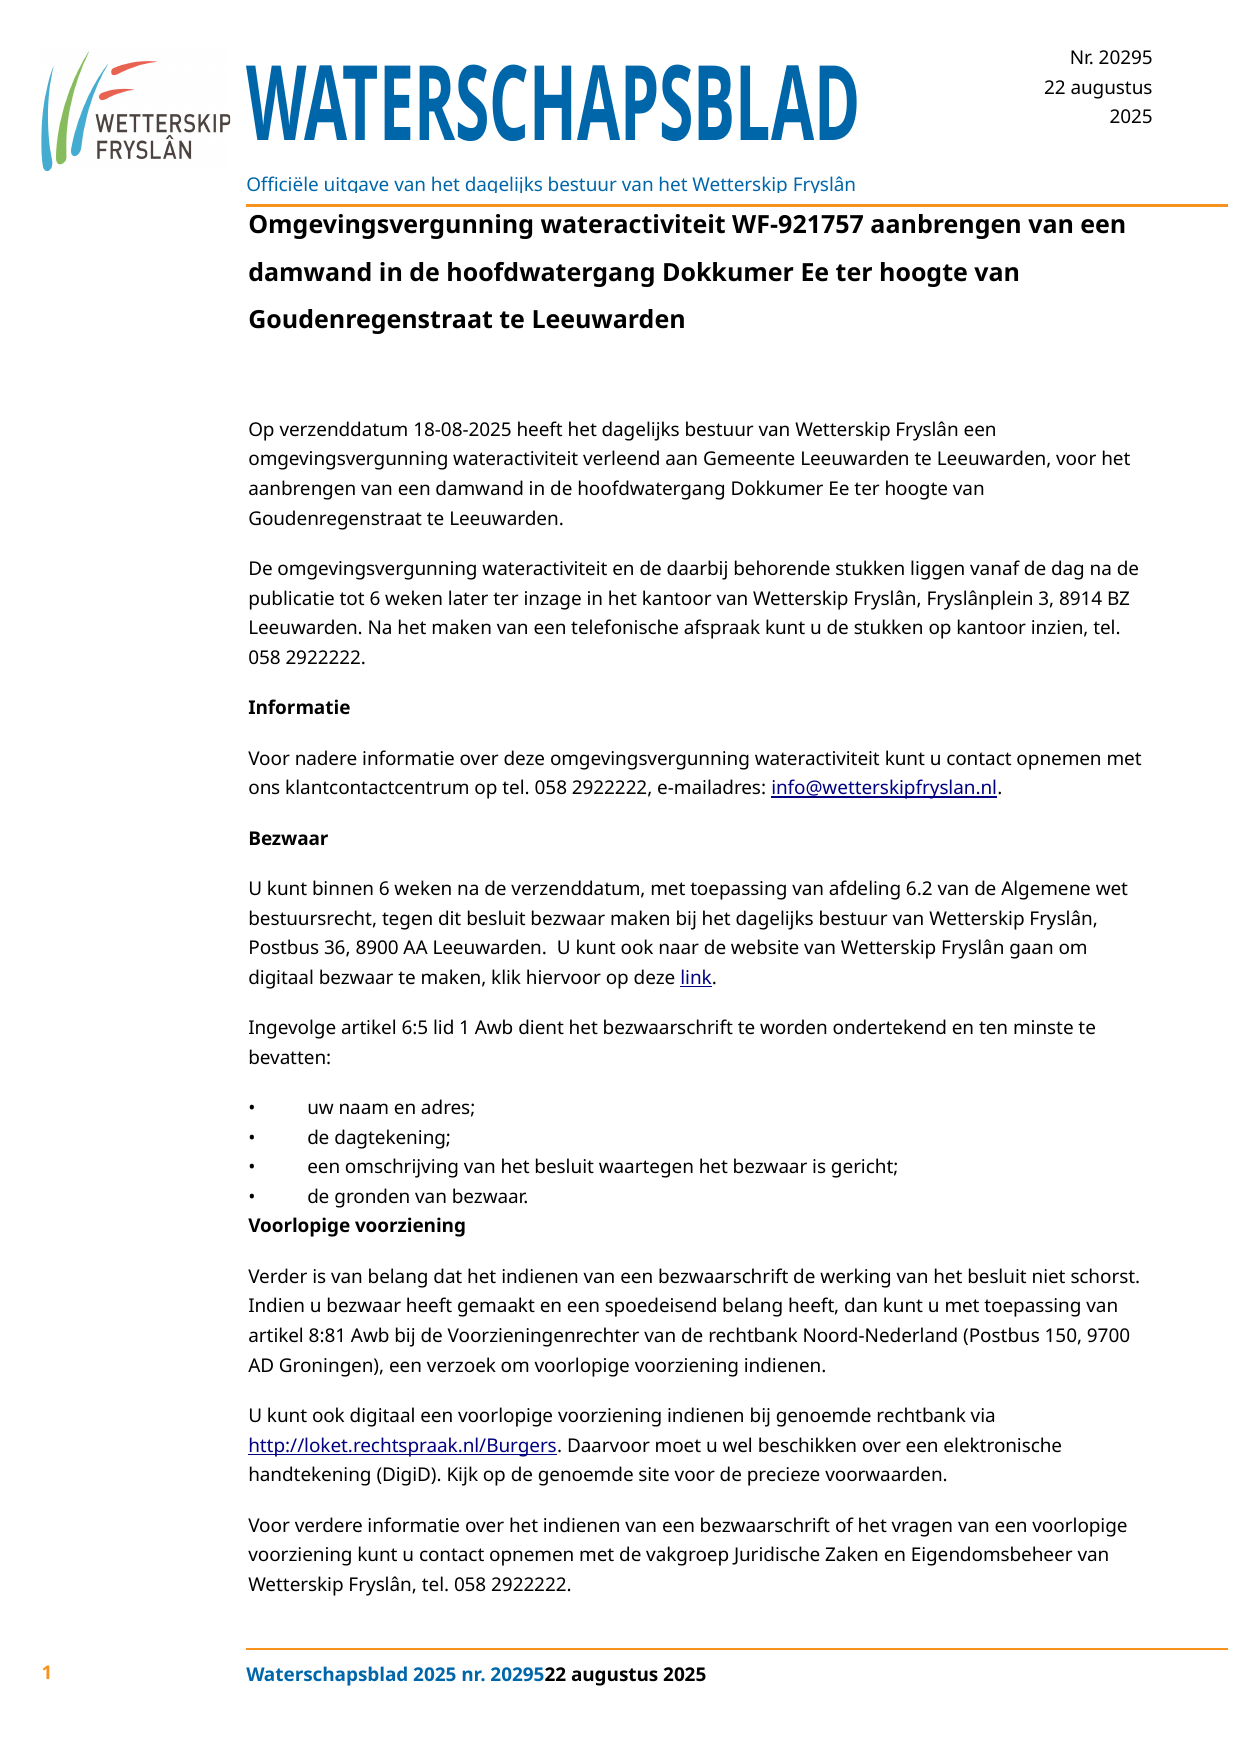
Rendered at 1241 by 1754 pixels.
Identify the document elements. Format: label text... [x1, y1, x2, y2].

text Bezwaar [248, 825, 1152, 850]
text Omgevingsvergunning wateractiviteit WF-921757 aanbrengen van een damwand in de hoofdwatergang Dokkumer Ee ter hoogte van Goudenregenstraat te Leeuwarden [248, 207, 1152, 336]
picture [41, 47, 231, 172]
text Voorlopige voorziening [248, 1213, 1152, 1238]
list de dagtekening; [248, 1124, 1152, 1149]
text Voor nadere informatie over deze omgevingsvergunning wateractiviteit kunt u contact opnemen met ons klantcontactcentrum op tel. 058 2922222, e-mailadres: info@wetterskipfryslan.nl. [248, 745, 1152, 800]
text U kunt ook digitaal een voorlopige voorziening indienen bij genoemde rechtbank via http://loket.rechtspraak.nl/Burgers. Daarvoor moet u wel beschikken over een elektronische handtekening (DigiD). Kijk op de genoemde site voor de precieze voorwaarden. [248, 1402, 1152, 1487]
text Op verzenddatum 18-08-2025 heeft het dagelijks bestuur van Wetterskip Fryslân een omgevingsvergunning wateractiviteit verleend aan Gemeente Leeuwarden te Leeuwarden, voor het aanbrengen van een damwand in de hoofdwatergang Dokkumer Ee ter hoogte van Goudenregenstraat te Leeuwarden. [248, 416, 1152, 530]
list de gronden van bezwaar. [248, 1183, 1152, 1209]
text Voor verdere informatie over het indienen van een bezwaarschrift of het vragen van een voorlopige voorziening kunt u contact opnemen met de vakgroep Juridische Zaken en Eigendomsbeheer van Wetterskip Fryslân, tel. 058 2922222. [248, 1512, 1152, 1597]
text De omgevingsvergunning wateractiviteit en de daarbij behorende stukken liggen vanaf de dag na de publicatie tot 6 weken later ter inzage in het kantoor van Wetterskip Fryslân, Fryslânplein 3, 8914 BZ Leeuwarden. Na het maken van een telefonische afspraak kunt u de stukken op kantoor inzien, tel. 058 2922222. [248, 555, 1152, 669]
text Ingevolge artikel 6:5 lid 1 Awb dient het bezwaarschrift te worden ondertekend en ten minste te bevatten: [248, 1014, 1152, 1069]
text U kunt binnen 6 weken na de verzenddatum, met toepassing van afdeling 6.2 van de Algemene wet bestuursrecht, tegen dit besluit bezwaar maken bij het dagelijks bestuur van Wetterskip Fryslân, Postbus 36, 8900 AA Leeuwarden. U kunt ook naar de website van Wetterskip Fryslân gaan om digitaal bezwaar te maken, klik hiervoor op deze link. [248, 875, 1152, 989]
list een omschrijving van het besluit waartegen het bezwaar is gericht; [248, 1153, 1152, 1179]
list uw naam en adres; [248, 1094, 1152, 1120]
text Verder is van belang dat het indienen van een bezwaarschrift de werking van het besluit niet schorst. Indien u bezwaar heeft gemaakt en een spoedeisend belang heeft, dan kunt u met toepassing van artikel 8:81 Awb bij de Voorzieningenrechter van de rechtbank Noord-Nederland (Postbus 150, 9700 AD Groningen), een verzoek om voorlopige voorziening indienen. [248, 1263, 1152, 1377]
text Informatie [248, 694, 1152, 720]
